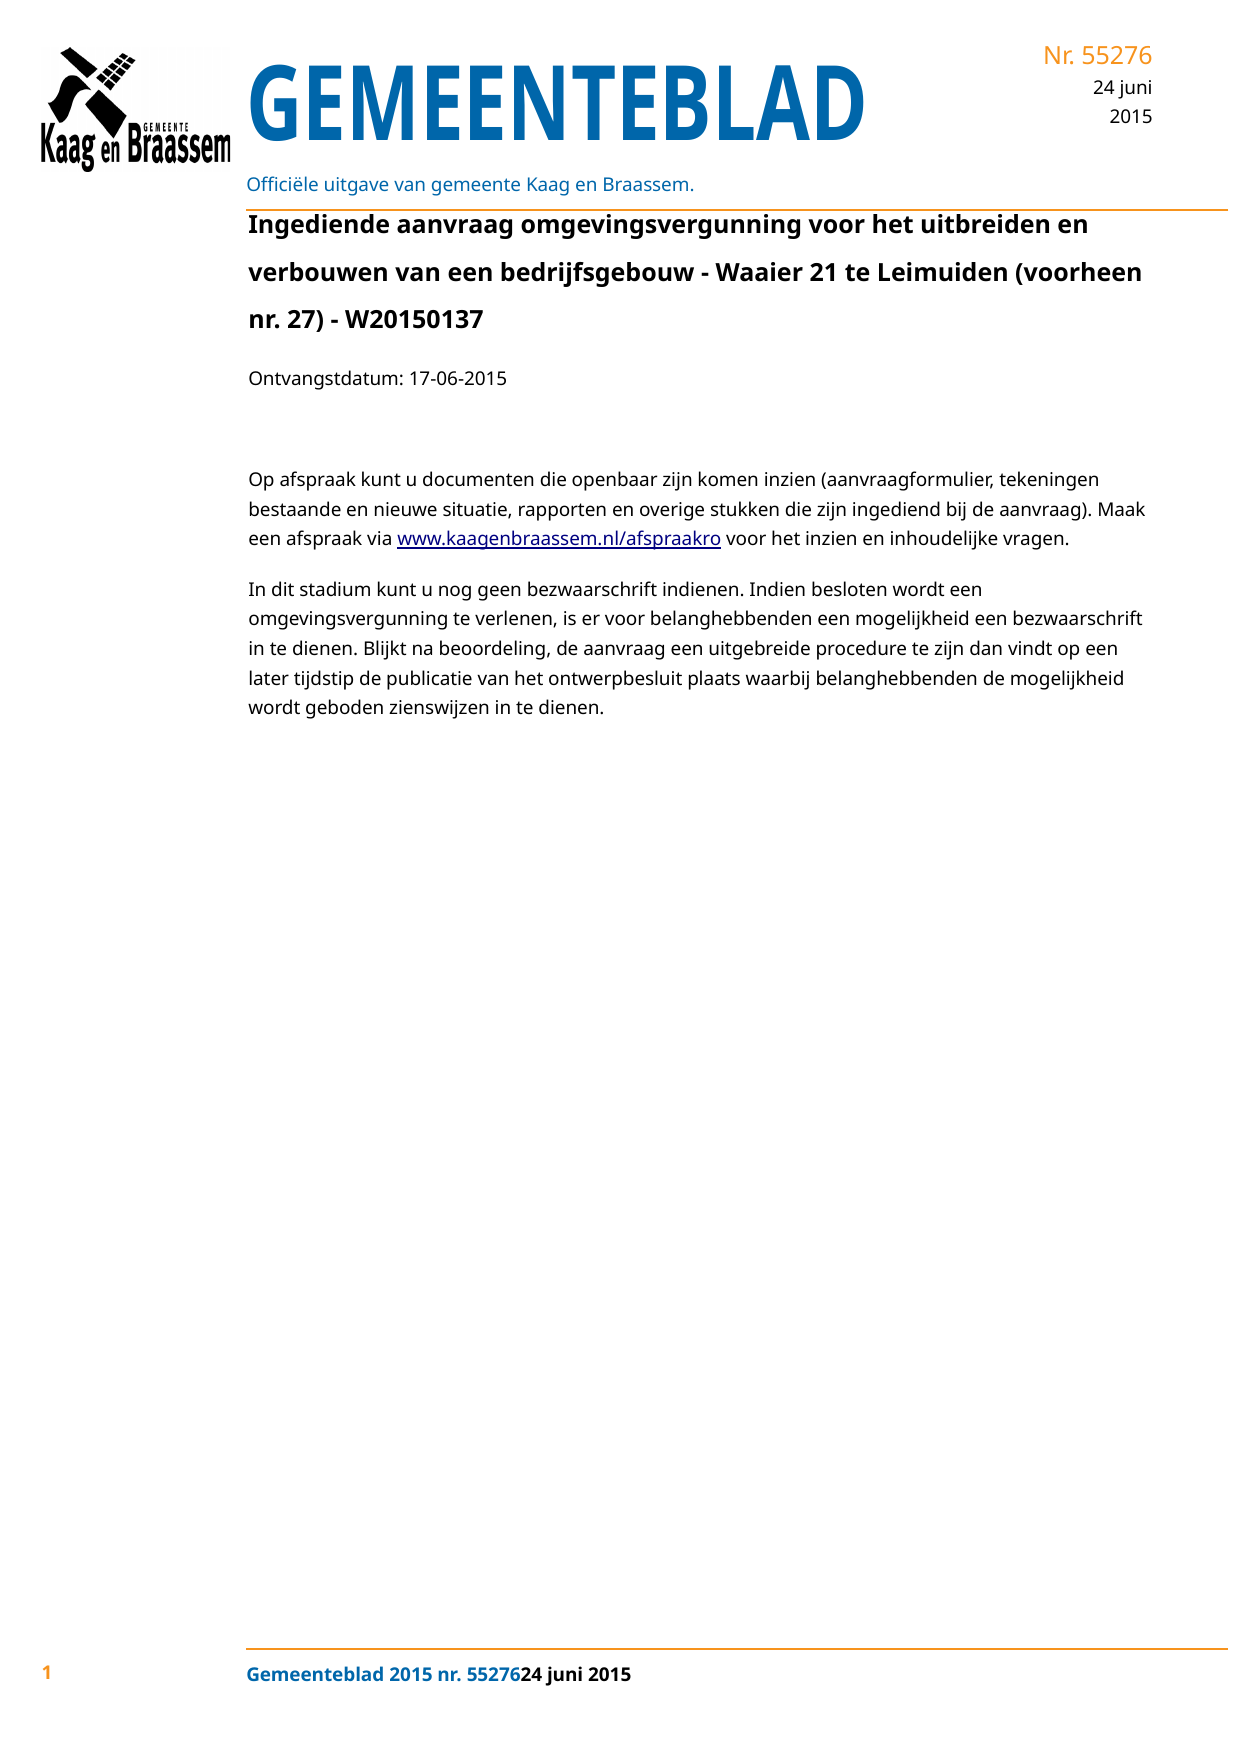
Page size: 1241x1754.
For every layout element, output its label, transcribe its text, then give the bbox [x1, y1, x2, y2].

text Op afspraak kunt u documenten die openbaar zijn komen inzien (aanvraagformulier, tekeningen bestaande en nieuwe situatie, rapporten en overige stukken die zijn ingediend bij de aanvraag). Maak een afspraak via www.kaagenbraassem.nl/afspraakro voor het inzien en inhoudelijke vragen. [248, 466, 1152, 551]
text In dit stadium kunt u nog geen bezwaarschrift indienen. Indien besloten wordt een omgevingsvergunning te verlenen, is er voor belanghebbenden een mogelijkheid een bezwaarschrift in te dienen. Blijkt na beoordeling, de aanvraag een uitgebreide procedure te zijn dan vindt op een later tijdstip de publicatie van het ontwerpbesluit plaats waarbij belanghebbenden de mogelijkheid wordt geboden zienswijzen in te dienen. [248, 576, 1152, 720]
picture [41, 47, 231, 172]
text Ingediende aanvraag omgevingsvergunning voor het uitbreiden en verbouwen van een bedrijfsgebouw - Waaier 21 te Leimuiden (voorheen nr. 27) - W20150137 [248, 211, 1152, 336]
text Ontvangstdatum: 17-06-2015 [248, 366, 1152, 391]
